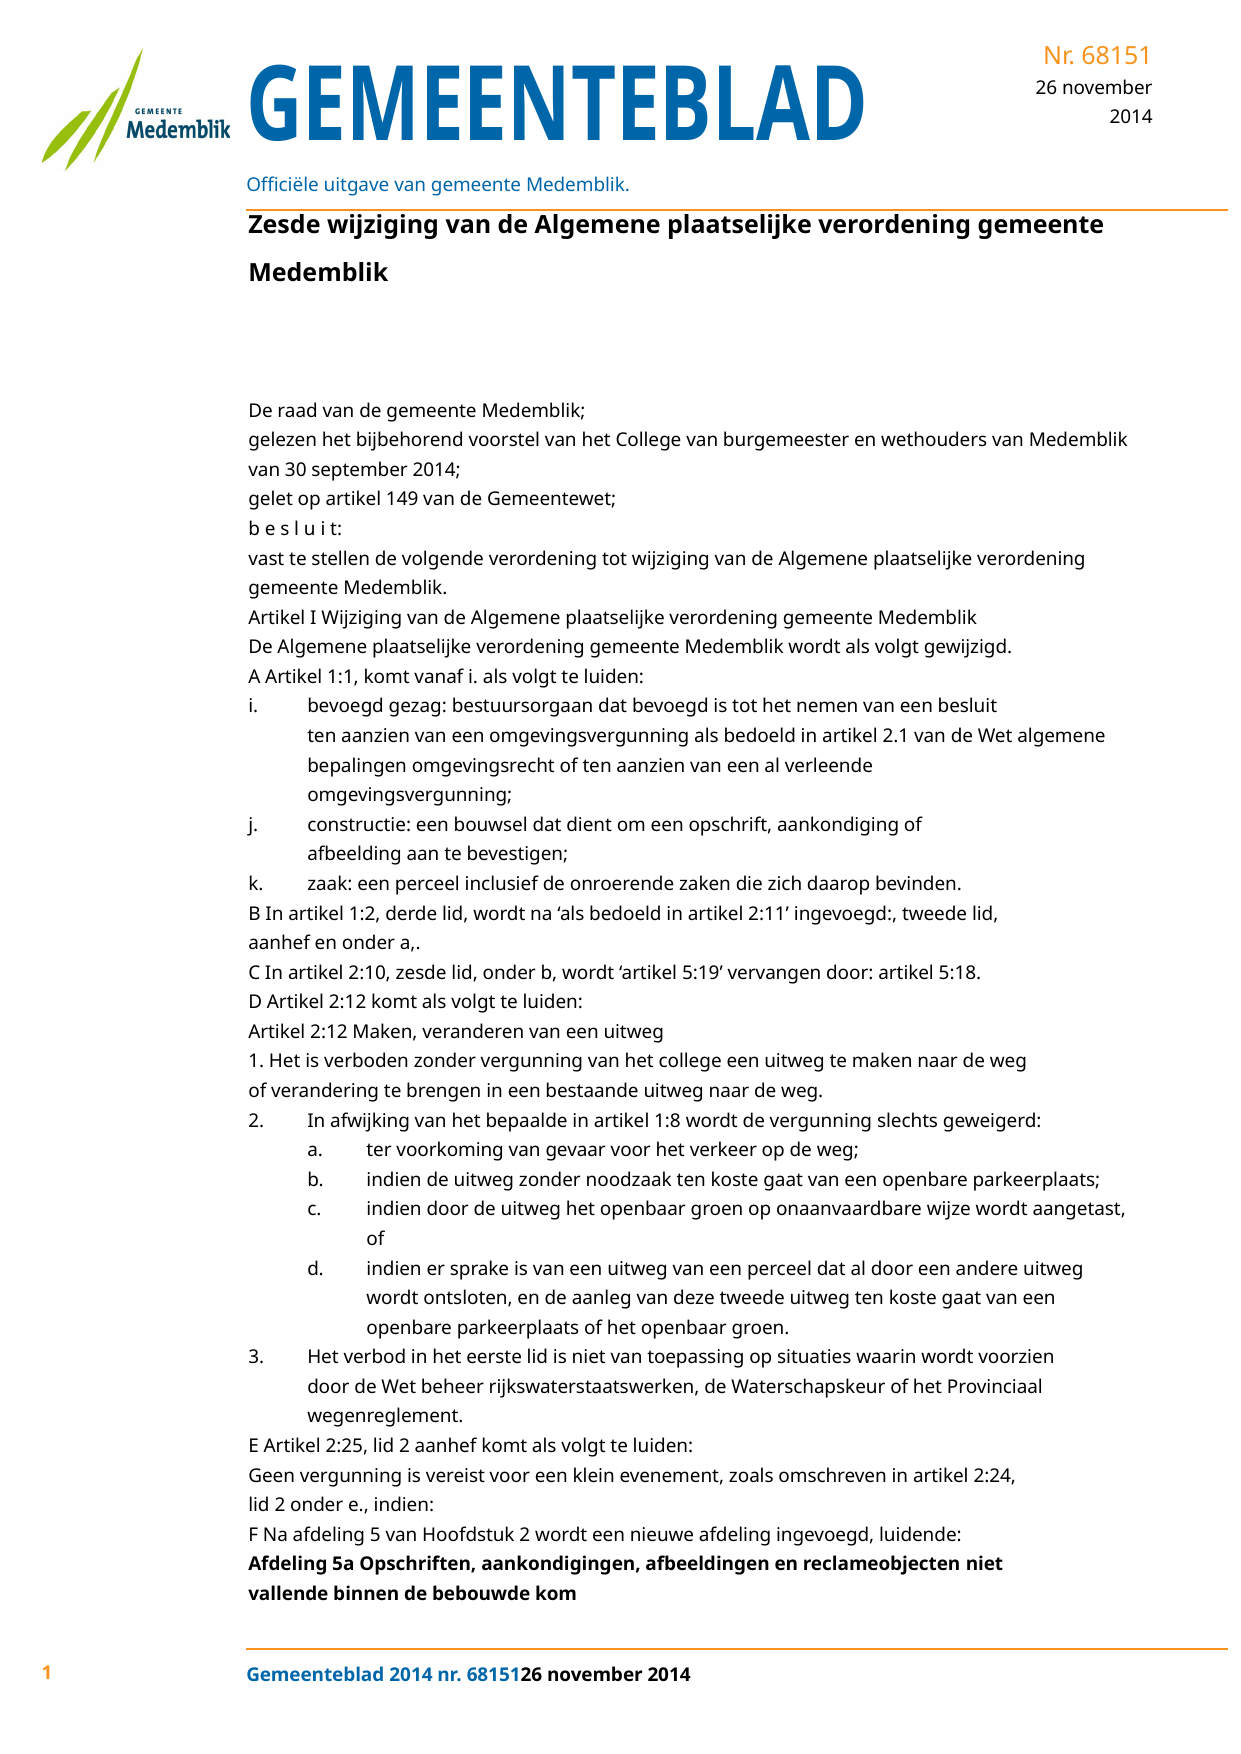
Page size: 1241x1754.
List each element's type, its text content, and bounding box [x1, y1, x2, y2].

list indien door de uitweg het openbaar groen op onaanvaardbare wijze wordt aangetast, [307, 1196, 1152, 1221]
text of verandering te brengen in een bestaande uitweg naar de weg. [248, 1077, 1152, 1103]
list bevoegd gezag: bestuursorgaan dat bevoegd is tot het nemen van een besluit [248, 693, 1152, 718]
list wegenreglement. [248, 1403, 1152, 1428]
text A Artikel 1:1, komt vanaf i. als volgt te luiden: [248, 663, 1152, 689]
text lid 2 onder e., indien: [248, 1491, 1152, 1517]
text b e s l u i t: [248, 515, 1152, 541]
text De Algemene plaatselijke verordening gemeente Medemblik wordt als volgt gewijzigd. [248, 633, 1152, 659]
text vast te stellen de volgende verordening tot wijziging van de Algemene plaatselijke verordening gemeente Medemblik. [248, 545, 1152, 600]
text De raad van de gemeente Medemblik; [248, 397, 1152, 422]
text C In artikel 2:10, zesde lid, onder b, wordt ‘artikel 5:19’ vervangen door: artikel 5:18. [248, 959, 1152, 984]
text F Na afdeling 5 van Hoofdstuk 2 wordt een nieuwe afdeling ingevoegd, luidende: [248, 1521, 1152, 1547]
text 1. Het is verboden zonder vergunning van het college een uitweg te maken naar de weg [248, 1048, 1152, 1073]
list In afwijking van het bepaalde in artikel 1:8 wordt de vergunning slechts geweigerd: [248, 1107, 1152, 1132]
list door de Wet beheer rijkswaterstaatswerken, de Waterschapskeur of het Provinciaal [248, 1373, 1152, 1399]
text aanhef en onder a,. [248, 929, 1152, 955]
list omgevingsvergunning; [248, 781, 1152, 807]
text Zesde wijziging van de Algemene plaatselijke verordening gemeente Medemblik [248, 211, 1152, 288]
list indien de uitweg zonder noodzaak ten koste gaat van een openbare parkeerplaats; [307, 1166, 1152, 1192]
list constructie: een bouwsel dat dient om een opschrift, aankondiging of [248, 811, 1152, 837]
text gelet op artikel 149 van de Gemeentewet; [248, 486, 1152, 511]
text Artikel I Wijziging van de Algemene plaatselijke verordening gemeente Medemblik [248, 604, 1152, 629]
list Het verbod in het eerste lid is niet van toepassing op situaties waarin wordt voorzien [248, 1343, 1152, 1369]
list wordt ontsloten, en de aanleg van deze tweede uitweg ten koste gaat van een [307, 1284, 1152, 1310]
text Artikel 2:12 Maken, veranderen van een uitweg [248, 1018, 1152, 1044]
list afbeelding aan te bevestigen; [248, 841, 1152, 866]
text Afdeling 5a Opschriften, aankondigingen, afbeeldingen en reclameobjecten niet [248, 1551, 1152, 1576]
list ten aanzien van een omgevingsvergunning als bedoeld in artikel 2.1 van de Wet algemene bepalingen omgevingsrecht of ten aanzien van een al verleende [248, 722, 1152, 777]
list openbare parkeerplaats of het openbaar groen. [307, 1314, 1152, 1339]
text vallende binnen de bebouwde kom [248, 1580, 1152, 1606]
list zaak: een perceel inclusief de onroerende zaken die zich daarop bevinden. [248, 870, 1152, 896]
text D Artikel 2:12 komt als volgt te luiden: [248, 988, 1152, 1014]
text gelezen het bijbehorend voorstel van het College van burgemeester en wethouders van Medemblik van 30 september 2014; [248, 426, 1152, 482]
list ter voorkoming van gevaar voor het verkeer op de weg; [307, 1136, 1152, 1162]
list of [307, 1225, 1152, 1251]
text Geen vergunning is vereist voor een klein evenement, zoals omschreven in artikel 2:24, [248, 1462, 1152, 1487]
picture [41, 47, 231, 172]
text E Artikel 2:25, lid 2 aanhef komt als volgt te luiden: [248, 1432, 1152, 1458]
list indien er sprake is van een uitweg van een perceel dat al door een andere uitweg [307, 1255, 1152, 1280]
text B In artikel 1:2, derde lid, wordt na ‘als bedoeld in artikel 2:11’ ingevoegd:, tweede lid, [248, 900, 1152, 925]
